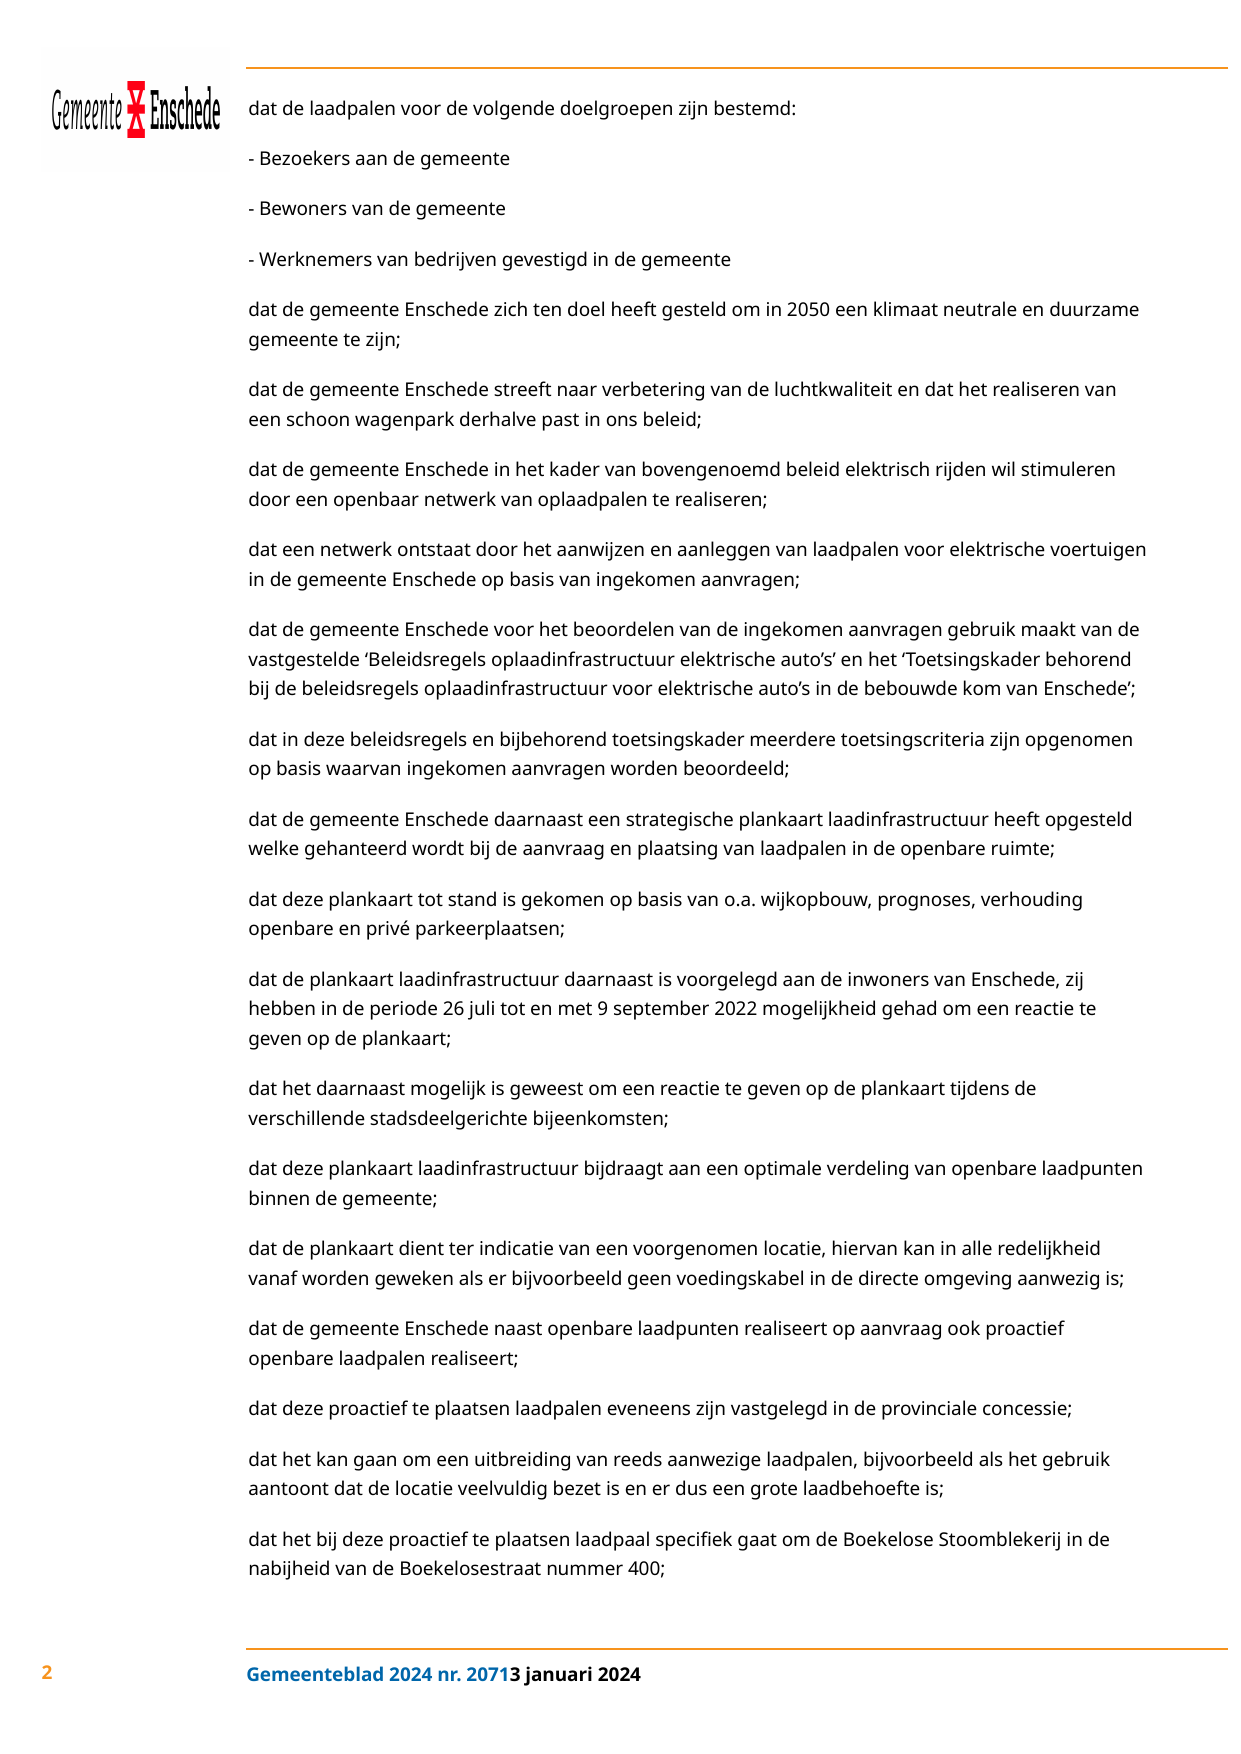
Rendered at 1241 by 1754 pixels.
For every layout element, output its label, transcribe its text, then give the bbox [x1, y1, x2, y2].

text dat de gemeente Enschede daarnaast een strategische plankaart laadinfrastructuur heeft opgesteld welke gehanteerd wordt bij de aanvraag en plaatsing van laadpalen in de openbare ruimte; [248, 806, 1152, 861]
text dat de gemeente Enschede zich ten doel heeft gesteld om in 2050 een klimaat neutrale en duurzame gemeente te zijn; [248, 296, 1152, 352]
text dat het bij deze proactief te plaatsen laadpaal specifiek gaat om de Boekelose Stoomblekerij in de nabijheid van de Boekelosestraat nummer 400; [248, 1526, 1152, 1581]
picture [41, 47, 231, 172]
text dat de laadpalen voor de volgende doelgroepen zijn bestemd: [248, 95, 1152, 121]
text dat de gemeente Enschede streeft naar verbetering van de luchtkwaliteit en dat het realiseren van een schoon wagenpark derhalve past in ons beleid; [248, 376, 1152, 432]
text dat een netwerk ontstaat door het aanwijzen en aanleggen van laadpalen voor elektrische voertuigen in de gemeente Enschede op basis van ingekomen aanvragen; [248, 536, 1152, 592]
text - Bewoners van de gemeente [248, 196, 1152, 221]
text dat de plankaart laadinfrastructuur daarnaast is voorgelegd aan de inwoners van Enschede, zij hebben in de periode 26 juli tot en met 9 september 2022 mogelijkheid gehad om een reactie te geven op de plankaart; [248, 966, 1152, 1051]
text dat deze plankaart laadinfrastructuur bijdraagt aan een optimale verdeling van openbare laadpunten binnen de gemeente; [248, 1156, 1152, 1211]
text dat deze plankaart tot stand is gekomen op basis van o.a. wijkopbouw, prognoses, verhouding openbare en privé parkeerplaatsen; [248, 886, 1152, 941]
text dat het kan gaan om een uitbreiding van reeds aanwezige laadpalen, bijvoorbeeld als het gebruik aantoont dat de locatie veelvuldig bezet is en er dus een grote laadbehoefte is; [248, 1446, 1152, 1501]
text dat de gemeente Enschede in het kader van bovengenoemd beleid elektrisch rijden wil stimuleren door een openbaar netwerk van oplaadpalen te realiseren; [248, 456, 1152, 512]
text dat deze proactief te plaatsen laadpalen eveneens zijn vastgelegd in de provinciale concessie; [248, 1396, 1152, 1421]
text dat het daarnaast mogelijk is geweest om een reactie te geven op de plankaart tijdens de verschillende stadsdeelgerichte bijeenkomsten; [248, 1076, 1152, 1131]
text dat de plankaart dient ter indicatie van een voorgenomen locatie, hiervan kan in alle redelijkheid vanaf worden geweken als er bijvoorbeeld geen voedingskabel in de directe omgeving aanwezig is; [248, 1236, 1152, 1291]
text dat de gemeente Enschede voor het beoordelen van de ingekomen aanvragen gebruik maakt van de vastgestelde ‘Beleidsregels oplaadinfrastructuur elektrische auto’s’ en het ‘Toetsingskader behorend bij de beleidsregels oplaadinfrastructuur voor elektrische auto’s in de bebouwde kom van Enschede’; [248, 616, 1152, 701]
text dat in deze beleidsregels en bijbehorend toetsingskader meerdere toetsingscriteria zijn opgenomen op basis waarvan ingekomen aanvragen worden beoordeeld; [248, 726, 1152, 781]
text - Bezoekers aan de gemeente [248, 145, 1152, 171]
text dat de gemeente Enschede naast openbare laadpunten realiseert op aanvraag ook proactief openbare laadpalen realiseert; [248, 1316, 1152, 1371]
text - Werknemers van bedrijven gevestigd in de gemeente [248, 246, 1152, 272]
